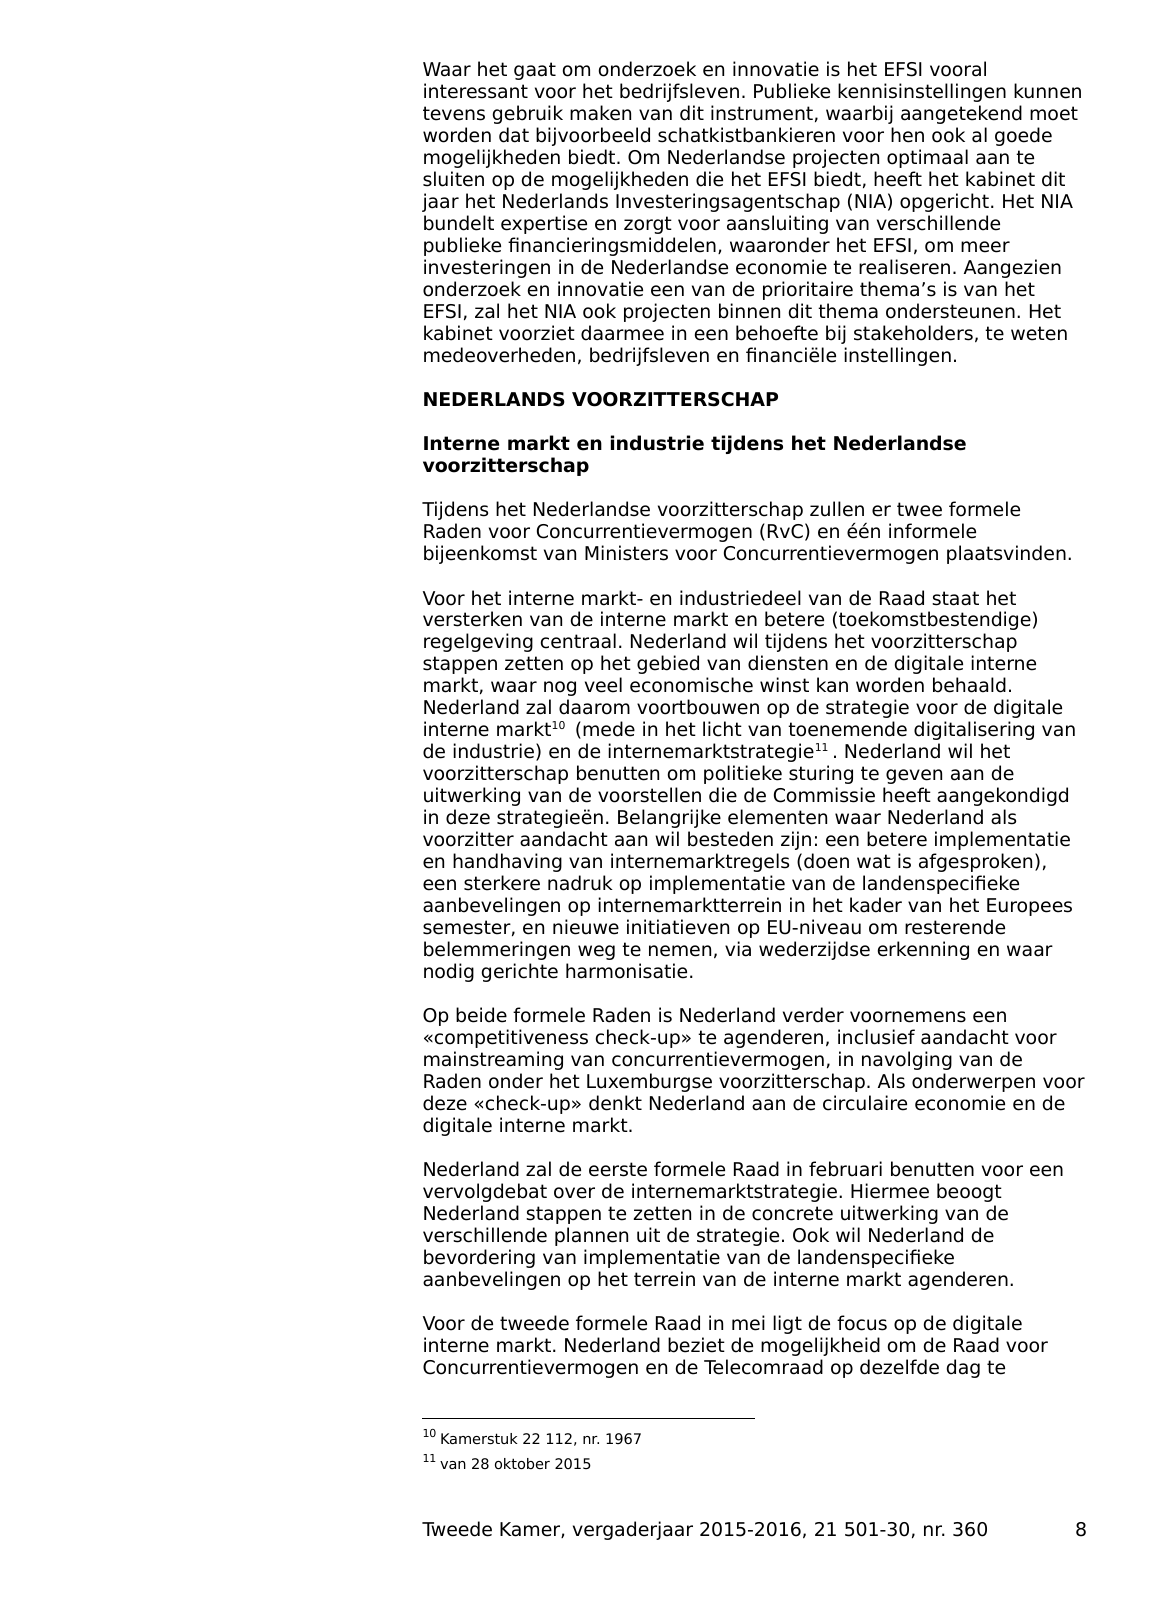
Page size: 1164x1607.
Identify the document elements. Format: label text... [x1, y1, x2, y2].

text Tijdens het Nederlandse voorzitterschap zullen er twee formele Raden voor Concurrentievermogen (RvC) en één informele bijeenkomst van Ministers voor Concurrentievermogen plaatsvinden. [422, 499, 1087, 565]
subtitle Interne markt en industrie tijdens het Nederlandse voorzitterschap [422, 433, 1087, 477]
text Kamerstuk 22 112, nr. 1967 [422, 1427, 1087, 1449]
text Nederland zal de eerste formele Raad in februari benutten voor een vervolgdebat over de internemarktstrategie. Hiermee beoogt Nederland stappen te zetten in de concrete uitwerking van de verschillende plannen uit de strategie. Ook wil Nederland de bevordering van implementatie van de landenspecifieke aanbevelingen op het terrein van de interne markt agenderen. [422, 1159, 1087, 1291]
text Waar het gaat om onderzoek en innovatie is het EFSI vooral interessant voor het bedrijfsleven. Publieke kennisinstellingen kunnen tevens gebruik maken van dit instrument, waarbij aangetekend moet worden dat bijvoorbeeld schatkistbankieren voor hen ook al goede mogelijkheden biedt. Om Nederlandse projecten optimaal aan te sluiten op de mogelijkheden die het EFSI biedt, heeft het kabinet dit jaar het Nederlands Investeringsagentschap (NIA) opgericht. Het NIA bundelt expertise en zorgt voor aansluiting van verschillende publieke financieringsmiddelen, waaronder het EFSI, om meer investeringen in de Nederlandse economie te realiseren. Aangezien onderzoek en innovatie een van de prioritaire thema’s is van het EFSI, zal het NIA ook projecten binnen dit thema ondersteunen. Het kabinet voorziet daarmee in een behoefte bij stakeholders, te weten medeoverheden, bedrijfsleven en financiële instellingen. [422, 59, 1087, 367]
text Voor het interne markt- en industriedeel van de Raad staat het versterken van de interne markt en betere (toekomstbestendige) regelgeving centraal. Nederland wil tijdens het voorzitterschap stappen zetten op het gebied van diensten en de digitale interne markt, waar nog veel economische winst kan worden behaald. Nederland zal daarom voortbouwen op de strategie voor de digitale interne markt (mede in het licht van toenemende digitalisering van de industrie) en de internemarktstrategie. Nederland wil het voorzitterschap benutten om politieke sturing te geven aan de uitwerking van de voorstellen die de Commissie heeft aangekondigd in deze strategieën. Belangrijke elementen waar Nederland als voorzitter aandacht aan wil besteden zijn: een betere implementatie en handhaving van internemarktregels (doen wat is afgesproken), een sterkere nadruk op implementatie van de landenspecifieke aanbevelingen op internemarktterrein in het kader van het Europees semester, en nieuwe initiatieven op EU-niveau om resterende belemmeringen weg te nemen, via wederzijdse erkenning en waar nodig gerichte harmonisatie. [422, 587, 1087, 983]
text van 28 oktober 2015 [422, 1452, 1087, 1474]
subtitle NEDERLANDS VOORZITTERSCHAP [422, 389, 1087, 411]
text Voor de tweede formele Raad in mei ligt de focus op de digitale interne markt. Nederland beziet de mogelijkheid om de Raad voor Concurrentievermogen en de Telecomraad op dezelfde dag te [422, 1313, 1087, 1379]
text Op beide formele Raden is Nederland verder voornemens een «competitiveness check-up» te agenderen, inclusief aandacht voor mainstreaming van concurrentievermogen, in navolging van de Raden onder het Luxemburgse voorzitterschap. Als onderwerpen voor deze «check-up» denkt Nederland aan de circulaire economie en de digitale interne markt. [422, 1005, 1087, 1137]
